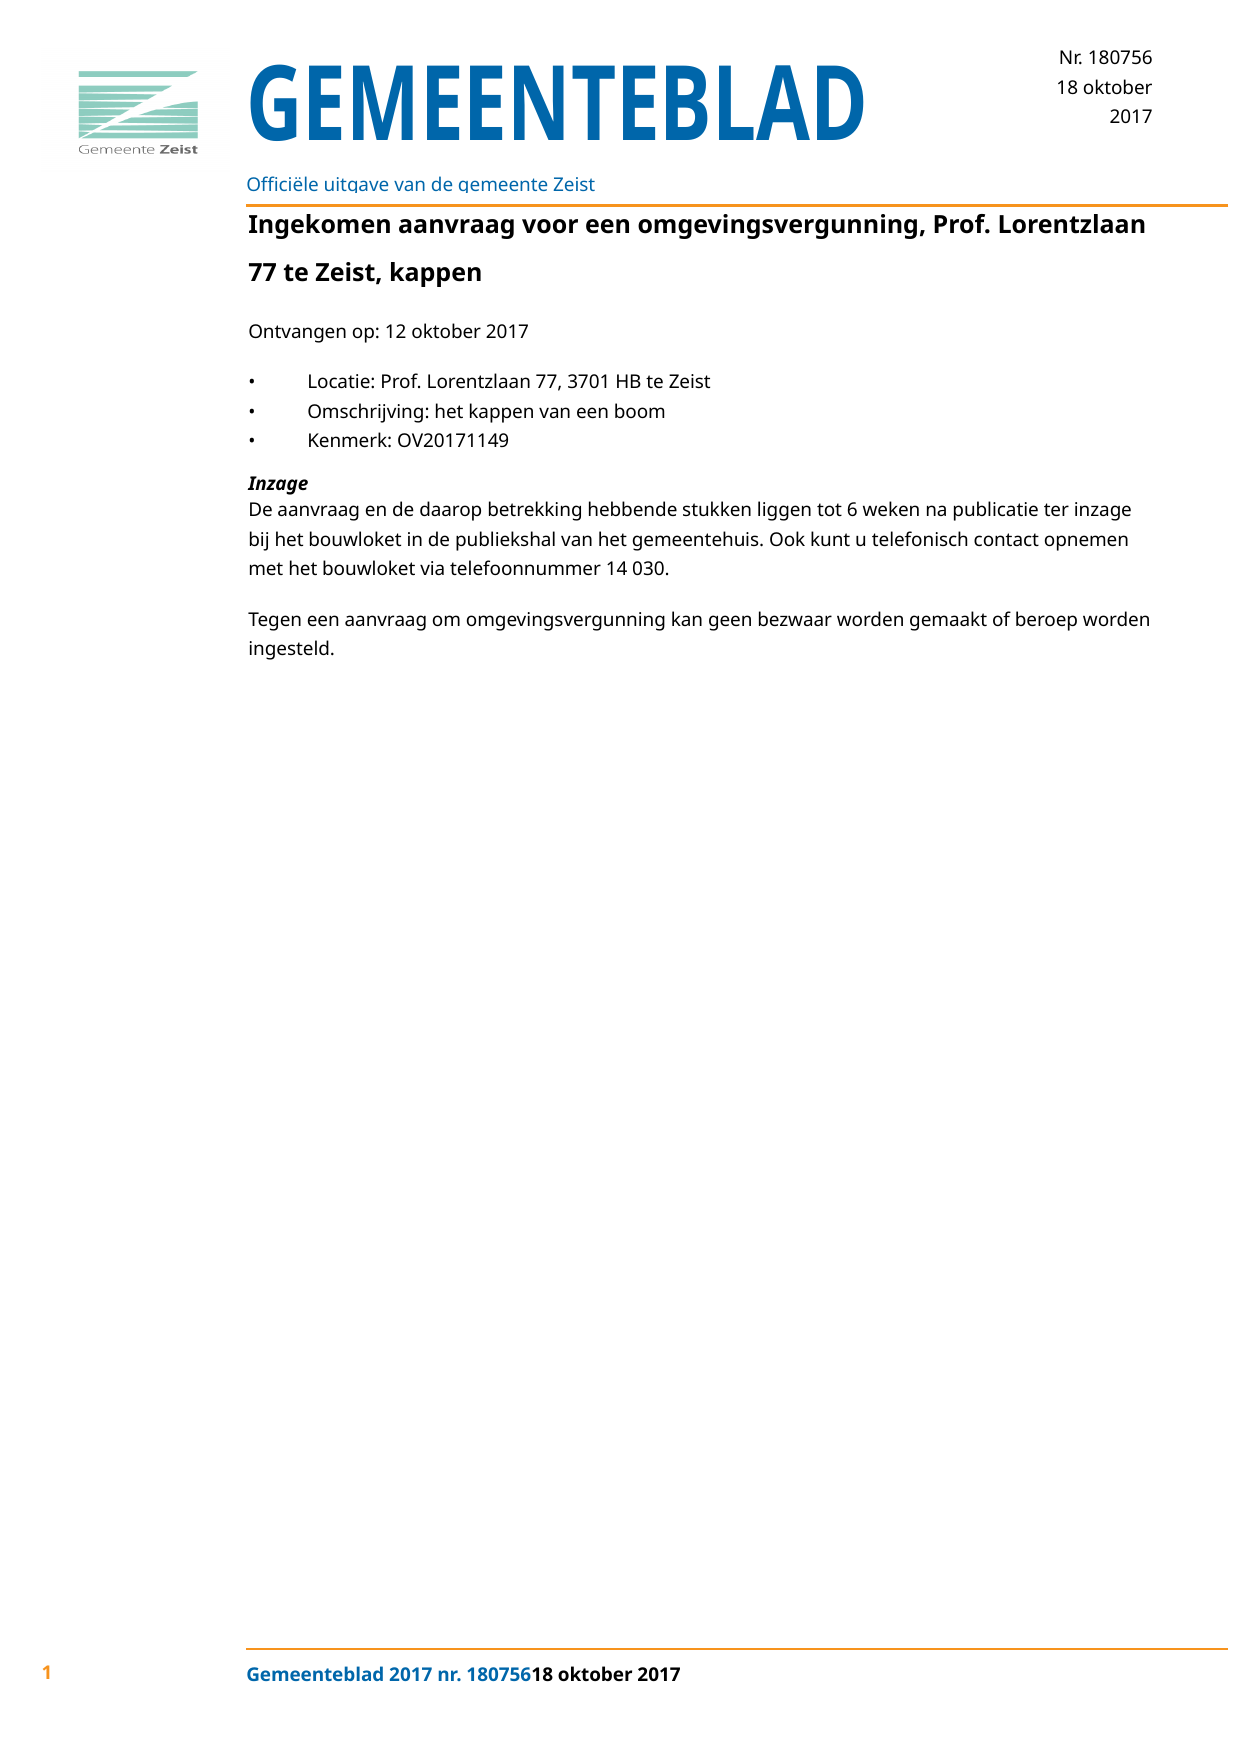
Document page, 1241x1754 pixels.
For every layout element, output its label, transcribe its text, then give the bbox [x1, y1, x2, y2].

text De aanvraag en de daarop betrekking hebbende stukken liggen tot 6 weken na publicatie ter inzage bij het bouwloket in de publiekshal van het gemeentehuis. Ook kunt u telefonisch contact opnemen met het bouwloket via telefoonnummer 14 030. [248, 496, 1152, 581]
text Ontvangen op: 12 oktober 2017 [248, 318, 1152, 344]
text Tegen een aanvraag om omgevingsvergunning kan geen bezwaar worden gemaakt of beroep worden ingesteld. [248, 606, 1152, 661]
text Inzage [248, 471, 1152, 496]
list Locatie: Prof. Lorentzlaan 77, 3701 HB te Zeist [248, 368, 1152, 394]
text Ingekomen aanvraag voor een omgevingsvergunning, Prof. Lorentzlaan 77 te Zeist, kappen [248, 207, 1152, 288]
list Omschrijving: het kappen van een boom [248, 398, 1152, 424]
picture [41, 47, 231, 172]
list Kenmerk: OV20171149 [248, 427, 1152, 453]
